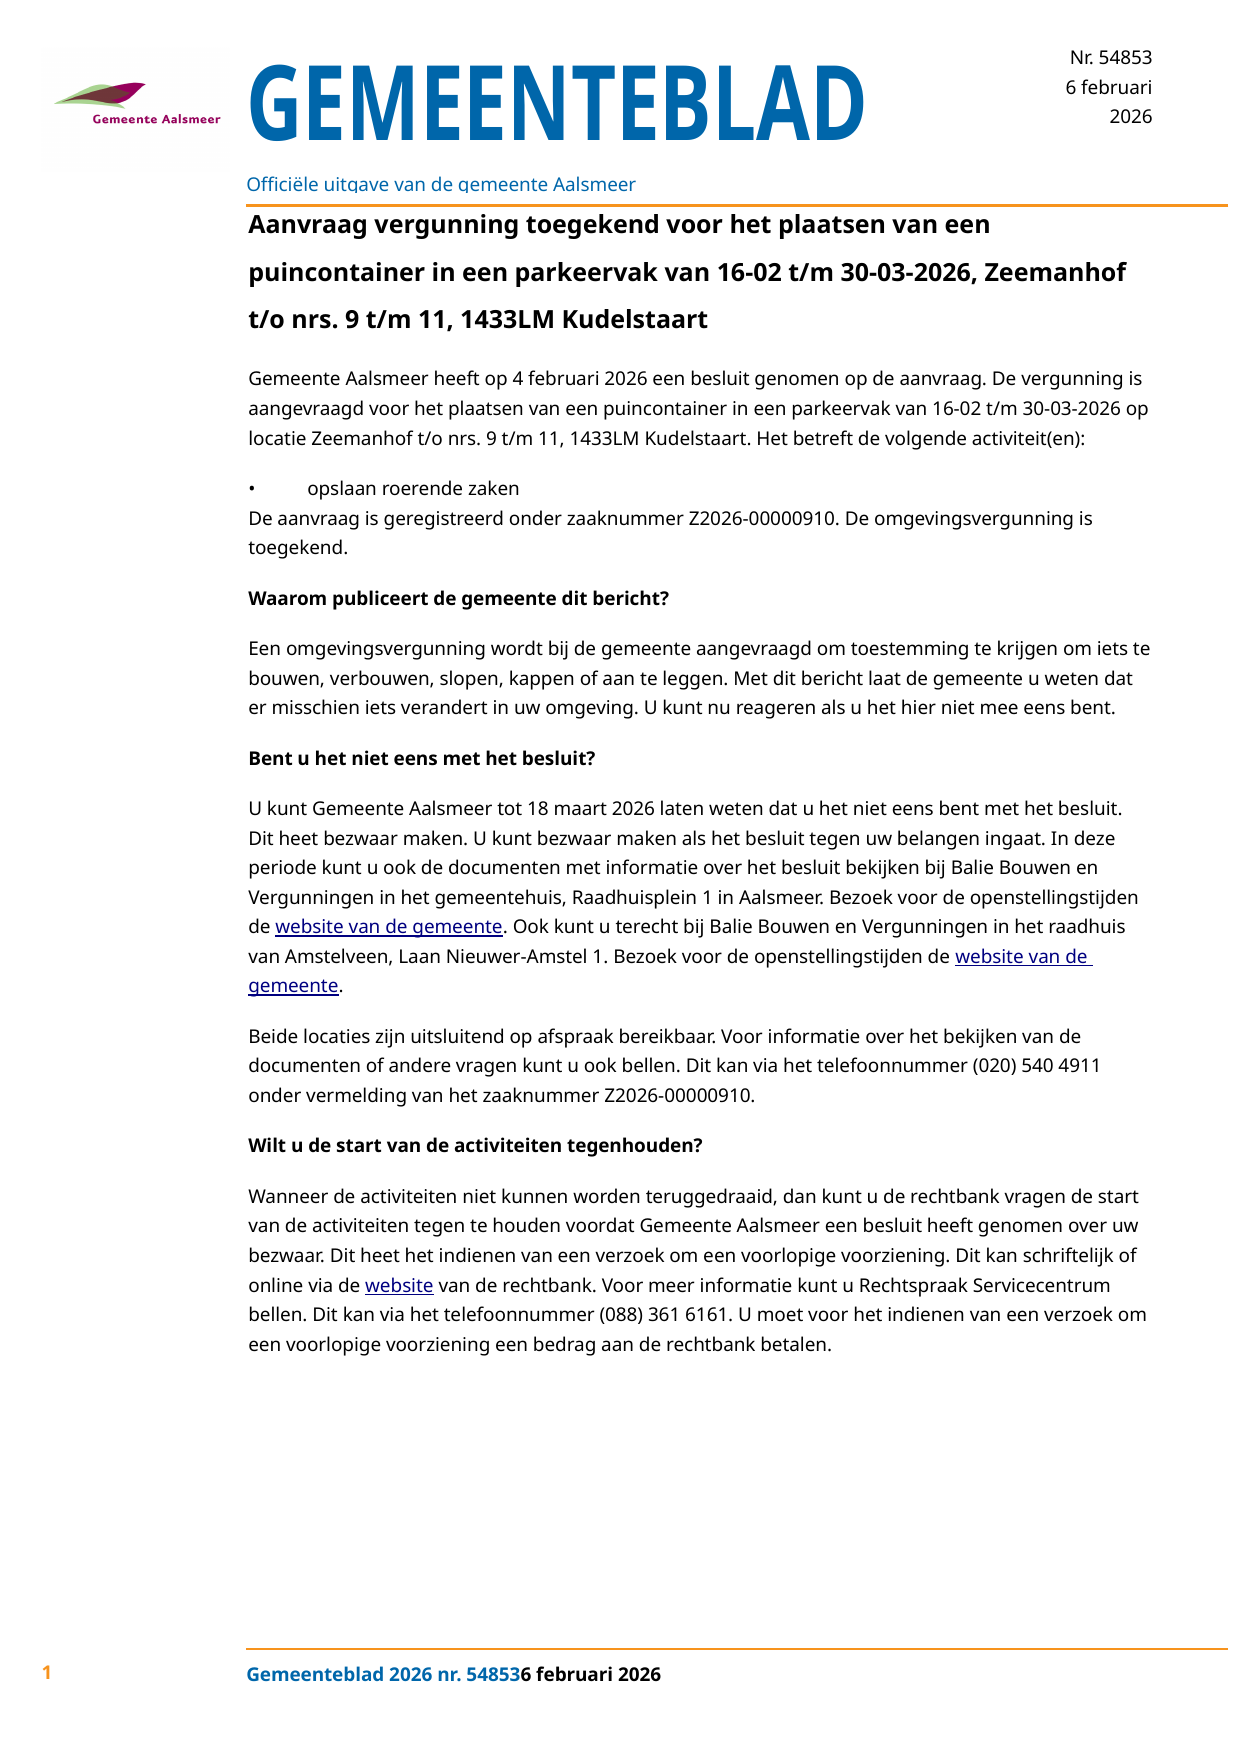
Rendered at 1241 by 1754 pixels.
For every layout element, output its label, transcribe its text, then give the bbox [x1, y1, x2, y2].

text De aanvraag is geregistreerd onder zaaknummer Z2026-00000910. De omgevingsvergunning is toegekend. [248, 505, 1152, 560]
text Wilt u de start van de activiteiten tegenhouden? [248, 1133, 1152, 1158]
picture [41, 47, 231, 172]
text Waarom publiceert de gemeente dit bericht? [248, 585, 1152, 610]
text Beide locaties zijn uitsluitend op afspraak bereikbaar. Voor informatie over het bekijken van de documenten of andere vragen kunt u ook bellen. Dit kan via het telefoonnummer (020) 540 4911 onder vermelding van het zaaknummer Z2026-00000910. [248, 1023, 1152, 1108]
text Bent u het niet eens met het besluit? [248, 745, 1152, 770]
text Gemeente Aalsmeer heeft op 4 februari 2026 een besluit genomen op de aanvraag. De vergunning is aangevraagd voor het plaatsen van een puincontainer in een parkeervak van 16-02 t/m 30-03-2026 op locatie Zeemanhof t/o nrs. 9 t/m 11, 1433LM Kudelstaart. Het betreft de volgende activiteit(en): [248, 366, 1152, 450]
text U kunt Gemeente Aalsmeer tot 18 maart 2026 laten weten dat u het niet eens bent met het besluit. Dit heet bezwaar maken. U kunt bezwaar maken als het besluit tegen uw belangen ingaat. In deze periode kunt u ook de documenten met informatie over het besluit bekijken bij Balie Bouwen en Vergunningen in het gemeentehuis, Raadhuisplein 1 in Aalsmeer. Bezoek voor de openstellingstijden de website van de gemeente. Ook kunt u terecht bij Balie Bouwen en Vergunningen in het raadhuis van Amstelveen, Laan Nieuwer-Amstel 1. Bezoek voor de openstellingstijden de website van de gemeente. [248, 795, 1152, 998]
text Een omgevingsvergunning wordt bij de gemeente aangevraagd om toestemming te krijgen om iets te bouwen, verbouwen, slopen, kappen of aan te leggen. Met dit bericht laat de gemeente u weten dat er misschien iets verandert in uw omgeving. U kunt nu reageren als u het hier niet mee eens bent. [248, 635, 1152, 720]
text Wanneer de activiteiten niet kunnen worden teruggedraaid, dan kunt u de rechtbank vragen de start van de activiteiten tegen te houden voordat Gemeente Aalsmeer een besluit heeft genomen over uw bezwaar. Dit heet het indienen van een verzoek om een voorlopige voorziening. Dit kan schriftelijk of online via de website van de rechtbank. Voor meer informatie kunt u Rechtspraak Servicecentrum bellen. Dit kan via het telefoonnummer (088) 361 6161. U moet voor het indienen van een verzoek om een voorlopige voorziening een bedrag aan de rechtbank betalen. [248, 1183, 1152, 1357]
list opslaan roerende zaken [248, 475, 1152, 501]
text Aanvraag vergunning toegekend voor het plaatsen van een puincontainer in een parkeervak van 16-02 t/m 30-03-2026, Zeemanhof t/o nrs. 9 t/m 11, 1433LM Kudelstaart [248, 207, 1152, 336]
